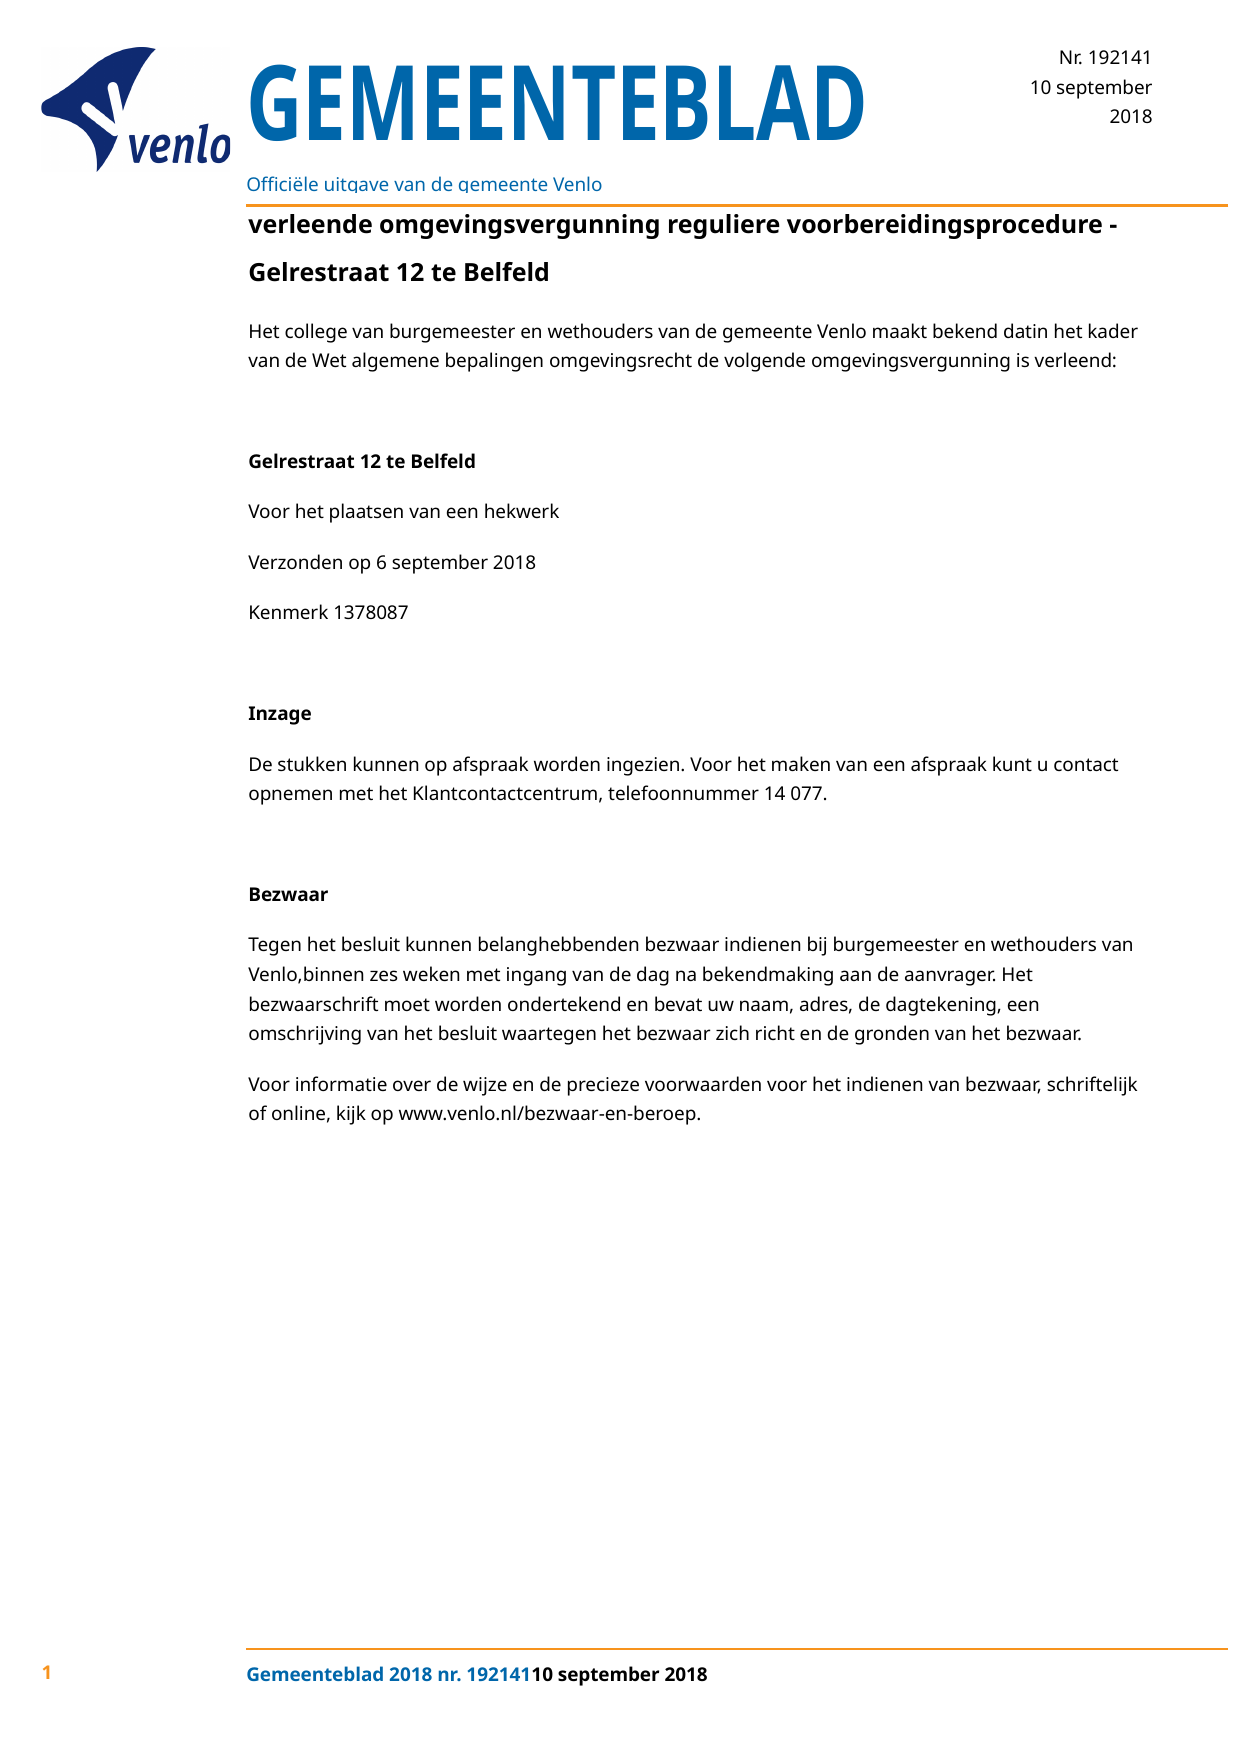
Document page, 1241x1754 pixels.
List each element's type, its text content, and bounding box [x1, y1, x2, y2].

text Kenmerk 1378087 [248, 599, 1152, 625]
text Gelrestraat 12 te Belfeld [248, 448, 1152, 474]
text verleende omgevingsvergunning reguliere voorbereidingsprocedure - Gelrestraat 12 te Belfeld [248, 207, 1152, 288]
text Tegen het besluit kunnen belanghebbenden bezwaar indienen bij burgemeester en wethouders van Venlo,binnen zes weken met ingang van de dag na bekendmaking aan de aanvrager. Het bezwaarschrift moet worden ondertekend en bevat uw naam, adres, de dagtekening, een omschrijving van het besluit waartegen het bezwaar zich richt en de gronden van het bezwaar. [248, 932, 1152, 1046]
text Voor het plaatsen van een hekwerk [248, 499, 1152, 524]
text Verzonden op 6 september 2018 [248, 549, 1152, 575]
text De stukken kunnen op afspraak worden ingezien. Voor het maken van een afspraak kunt u contact opnemen met het Klantcontactcentrum, telefoonnummer 14 077. [248, 751, 1152, 806]
text Het college van burgemeester en wethouders van de gemeente Venlo maakt bekend datin het kader van de Wet algemene bepalingen omgevingsrecht de volgende omgevingsvergunning is verleend: [248, 318, 1152, 373]
text Inzage [248, 700, 1152, 726]
picture [41, 47, 231, 172]
text Voor informatie over de wijze en de precieze voorwaarden voor het indienen van bezwaar, schriftelijk of online, kijk op www.venlo.nl/bezwaar-en-beroep. [248, 1071, 1152, 1126]
text Bezwaar [248, 881, 1152, 907]
